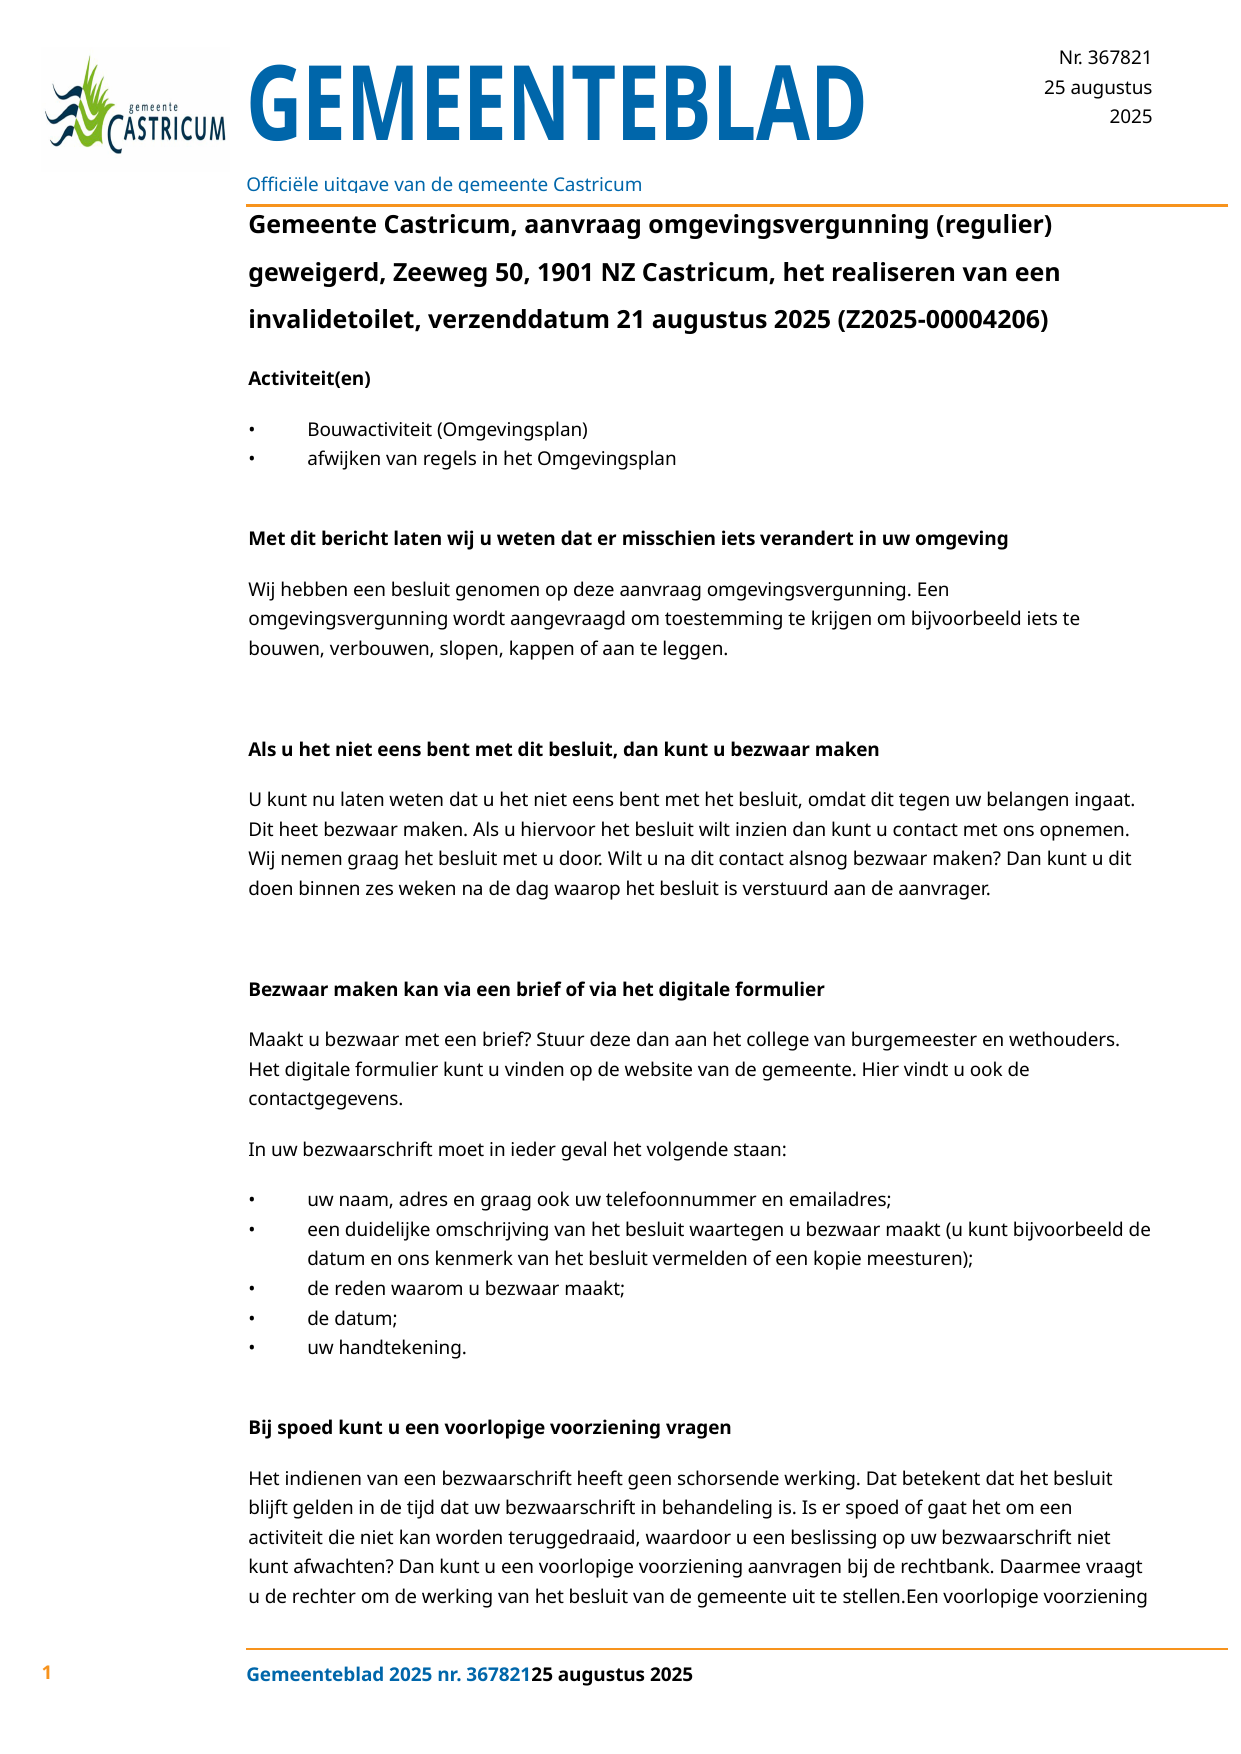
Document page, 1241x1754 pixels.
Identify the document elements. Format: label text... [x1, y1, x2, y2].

text Activiteit(en) [248, 366, 1152, 391]
text Met dit bericht laten wij u weten dat er misschien iets verandert in uw omgeving [248, 526, 1152, 551]
list uw naam, adres en graag ook uw telefoonnummer en emailadres; [248, 1186, 1152, 1212]
text Het indienen van een bezwaarschrift heeft geen schorsende werking. Dat betekent dat het besluit blijft gelden in de tijd dat uw bezwaarschrift in behandeling is. Is er spoed of gaat het om een activiteit die niet kan worden teruggedraaid, waardoor u een beslissing op uw bezwaarschrift niet kunt afwachten? Dan kunt u een voorlopige voorziening aanvragen bij de rechtbank. Daarmee vraagt u de rechter om de werking van het besluit van de gemeente uit te stellen.Een voorlopige voorziening [248, 1465, 1152, 1609]
text Bezwaar maken kan via een brief of via het digitale formulier [248, 976, 1152, 1002]
text U kunt nu laten weten dat u het niet eens bent met het besluit, omdat dit tegen uw belangen ingaat. Dit heet bezwaar maken. Als u hiervoor het besluit wilt inzien dan kunt u contact met ons opnemen. Wij nemen graag het besluit met u door. Wilt u na dit contact alsnog bezwaar maken? Dan kunt u dit doen binnen zes weken na de dag waarop het besluit is verstuurd aan de aanvrager. [248, 786, 1152, 901]
text In uw bezwaarschrift moet in ieder geval het volgende staan: [248, 1136, 1152, 1162]
text Gemeente Castricum, aanvraag omgevingsvergunning (regulier) geweigerd, Zeeweg 50, 1901 NZ Castricum, het realiseren van een invalidetoilet, verzenddatum 21 augustus 2025 (Z2025-00004206) [248, 207, 1152, 336]
list uw handtekening. [248, 1334, 1152, 1360]
list een duidelijke omschrijving van het besluit waartegen u bezwaar maakt (u kunt bijvoorbeeld de datum en ons kenmerk van het besluit vermelden of een kopie meesturen); [248, 1216, 1152, 1271]
text Maakt u bezwaar met een brief? Stuur deze dan aan het college van burgemeester en wethouders. Het digitale formulier kunt u vinden op de website van de gemeente. Hier vindt u ook de contactgegevens. [248, 1026, 1152, 1111]
text Bij spoed kunt u een voorlopige voorziening vragen [248, 1414, 1152, 1440]
picture [41, 47, 231, 172]
text Wij hebben een besluit genomen op deze aanvraag omgevingsvergunning. Een omgevingsvergunning wordt aangevraagd om toestemming te krijgen om bijvoorbeeld iets te bouwen, verbouwen, slopen, kappen of aan te leggen. [248, 576, 1152, 661]
list de datum; [248, 1305, 1152, 1330]
text Als u het niet eens bent met dit besluit, dan kunt u bezwaar maken [248, 736, 1152, 762]
list Bouwactiviteit (Omgevingsplan) [248, 416, 1152, 442]
list afwijken van regels in het Omgevingsplan [248, 446, 1152, 471]
list de reden waarom u bezwaar maakt; [248, 1275, 1152, 1301]
